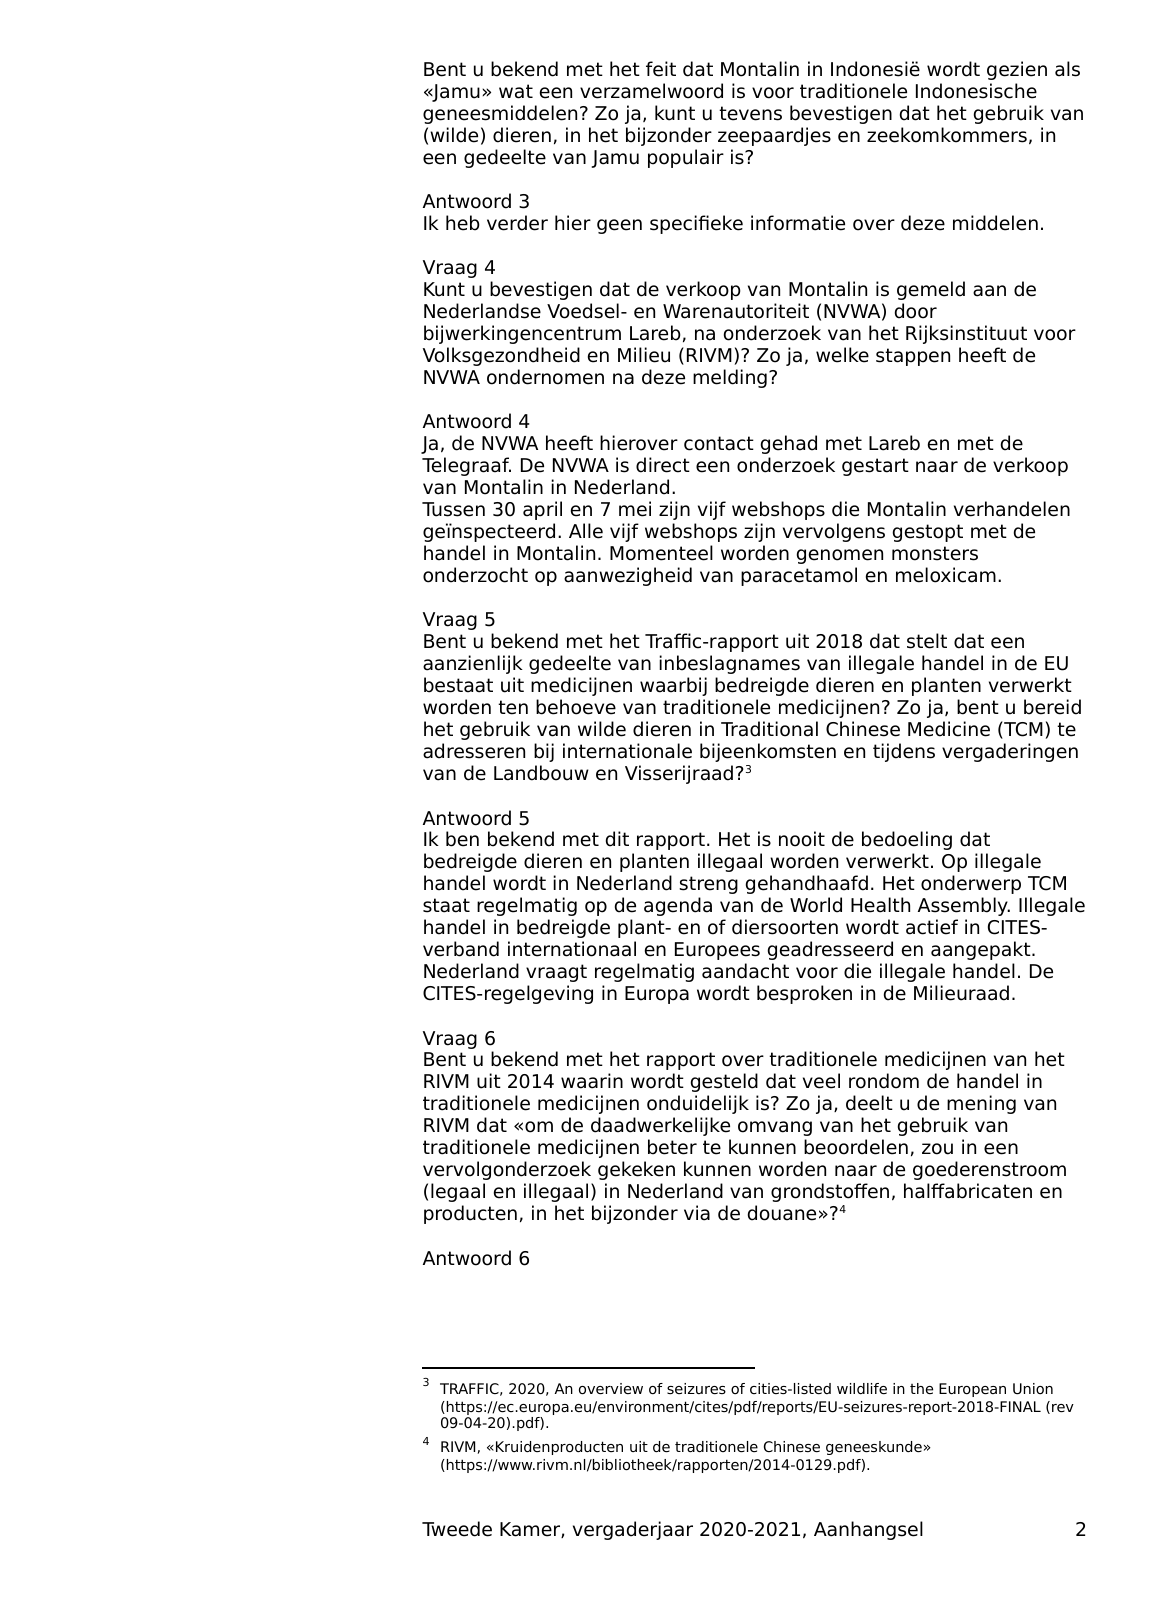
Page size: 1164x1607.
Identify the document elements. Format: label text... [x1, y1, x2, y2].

text Ja, de NVWA heeft hierover contact gehad met Lareb en met de Telegraaf. De NVWA is direct een onderzoek gestart naar de verkoop van Montalin in Nederland. [422, 433, 1087, 499]
text Antwoord 4 [422, 411, 1087, 433]
text Vraag 5 [422, 609, 1087, 631]
text Ik ben bekend met dit rapport. Het is nooit de bedoeling dat bedreigde dieren en planten illegaal worden verwerkt. Op illegale handel wordt in Nederland streng gehandhaafd. Het onderwerp TCM staat regelmatig op de agenda van de World Health Assembly. Illegale handel in bedreigde plant- en of diersoorten wordt actief in CITES-verband internationaal en Europees geadresseerd en aangepakt. Nederland vraagt regelmatig aandacht voor die illegale handel. De CITES-regelgeving in Europa wordt besproken in de Milieuraad. [422, 829, 1087, 1005]
text Bent u bekend met het rapport over traditionele medicijnen van het RIVM uit 2014 waarin wordt gesteld dat veel rondom de handel in traditionele medicijnen onduidelijk is? Zo ja, deelt u de mening van RIVM dat «om de daadwerkelijke omvang van het gebruik van traditionele medicijnen beter te kunnen beoordelen, zou in een vervolgonderzoek gekeken kunnen worden naar de goederenstroom (legaal en illegaal) in Nederland van grondstoffen, halffabricaten en producten, in het bijzonder via de douane»? [422, 1049, 1087, 1225]
text Bent u bekend met het Traffic-rapport uit 2018 dat stelt dat een aanzienlijk gedeelte van inbeslagnames van illegale handel in de EU bestaat uit medicijnen waarbij bedreigde dieren en planten verwerkt worden ten behoeve van traditionele medicijnen? Zo ja, bent u bereid het gebruik van wilde dieren in Traditional Chinese Medicine (TCM) te adresseren bij internationale bijeenkomsten en tijdens vergaderingen van de Landbouw en Visserijraad? [422, 631, 1087, 785]
text Antwoord 3 [422, 191, 1087, 213]
text Kunt u bevestigen dat de verkoop van Montalin is gemeld aan de Nederlandse Voedsel- en Warenautoriteit (NVWA) door bijwerkingencentrum Lareb, na onderzoek van het Rijksinstituut voor Volksgezondheid en Milieu (RIVM)? Zo ja, welke stappen heeft de NVWA ondernomen na deze melding? [422, 279, 1087, 389]
text Tussen 30 april en 7 mei zijn vijf webshops die Montalin verhandelen geïnspecteerd. Alle vijf webshops zijn vervolgens gestopt met de handel in Montalin. Momenteel worden genomen monsters onderzocht op aanwezigheid van paracetamol en meloxicam. [422, 499, 1087, 587]
text TRAFFIC, 2020, An overview of seizures of cities-listed wildlife in the European Union (https://ec.europa.eu/environment/cites/pdf/reports/EU-seizures-report-2018-FINAL (rev 09-04-20).pdf). [422, 1377, 1087, 1432]
text Vraag 6 [422, 1027, 1087, 1049]
text Bent u bekend met het feit dat Montalin in Indonesië wordt gezien als «Jamu» wat een verzamelwoord is voor traditionele Indonesische geneesmiddelen? Zo ja, kunt u tevens bevestigen dat het gebruik van (wilde) dieren, in het bijzonder zeepaardjes en zeekomkommers, in een gedeelte van Jamu populair is? [422, 59, 1087, 169]
text Antwoord 6 [422, 1247, 1087, 1269]
text RIVM, «Kruidenproducten uit de traditionele Chinese geneeskunde» (https://www.rivm.nl/bibliotheek/rapporten/2014-0129.pdf). [422, 1435, 1087, 1474]
text Antwoord 5 [422, 807, 1087, 829]
text Vraag 4 [422, 257, 1087, 279]
text Ik heb verder hier geen specifieke informatie over deze middelen. [422, 213, 1087, 235]
